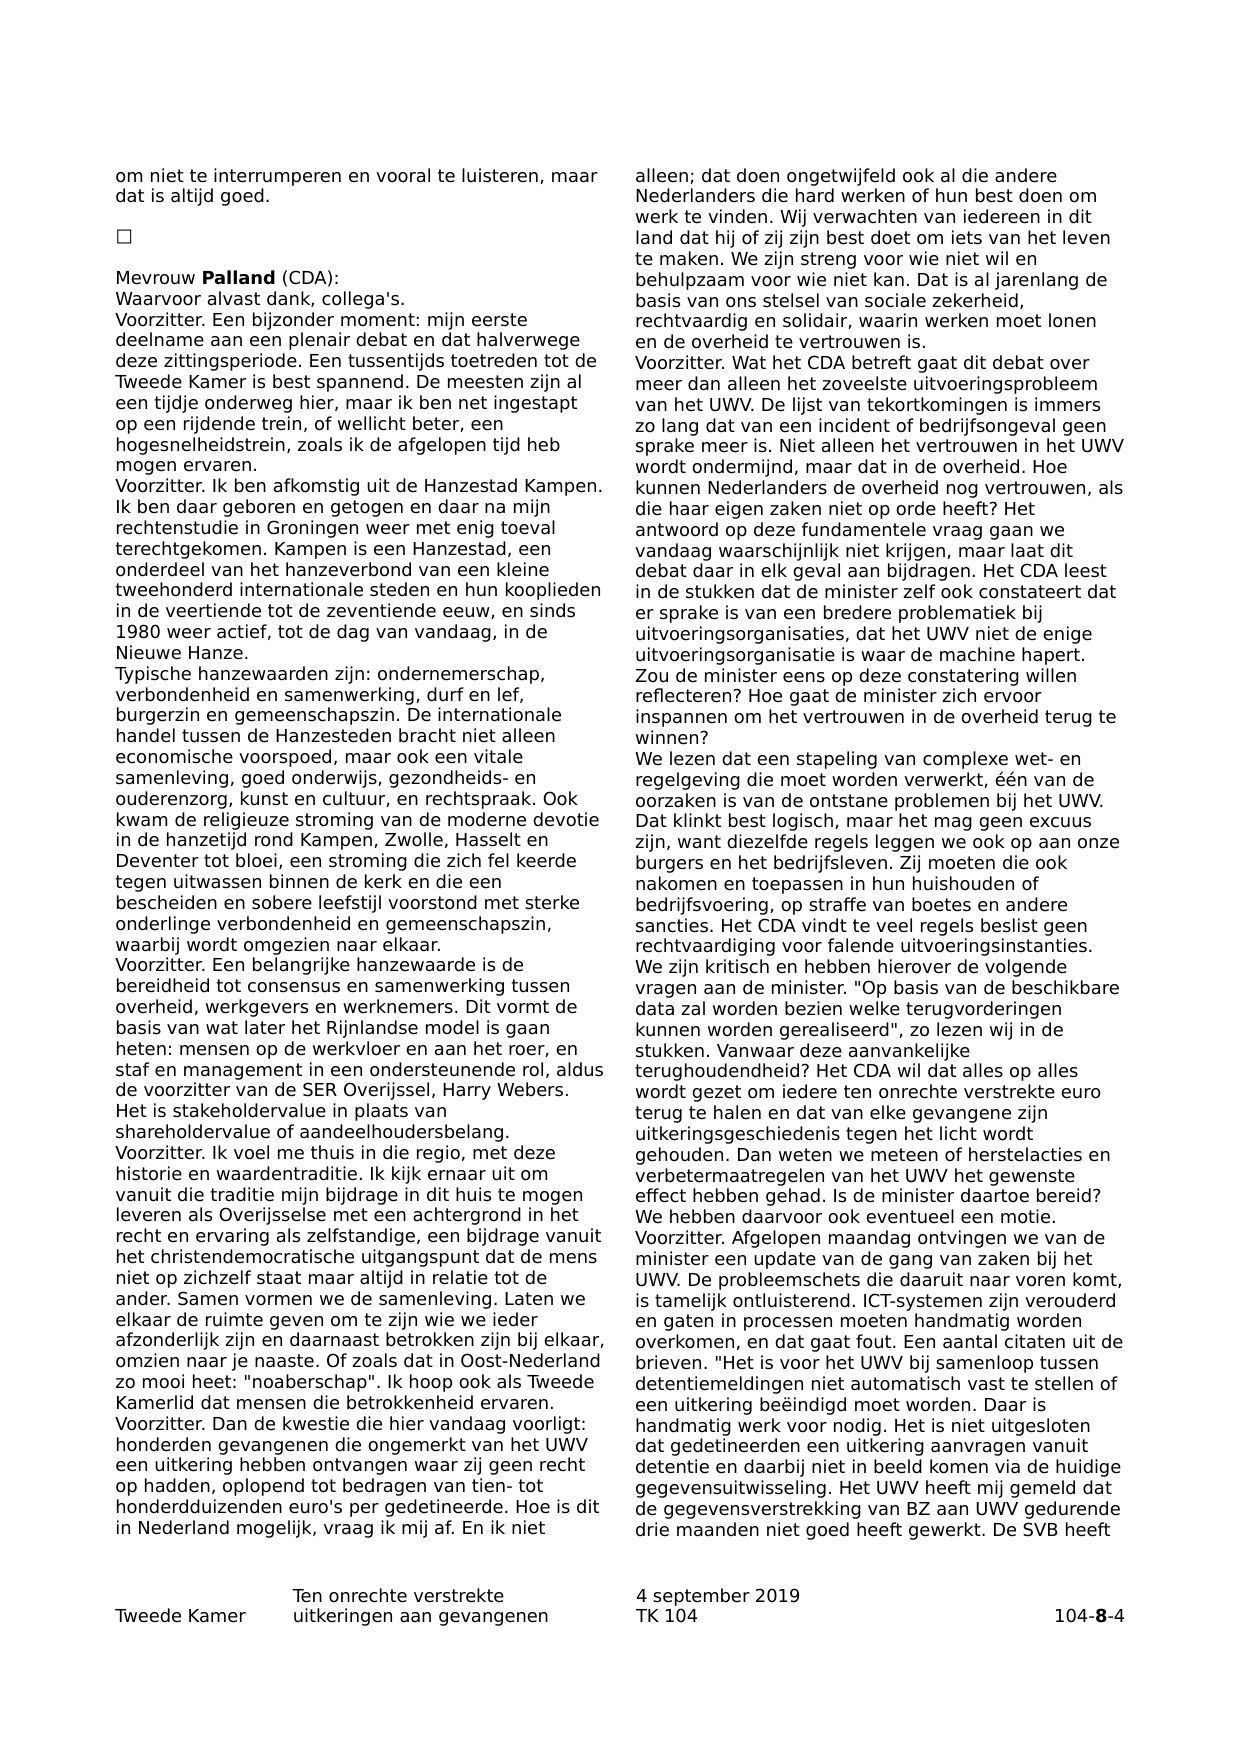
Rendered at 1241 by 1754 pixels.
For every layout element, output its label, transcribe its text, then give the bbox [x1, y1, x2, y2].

text Voorzitter. Een bijzonder moment: mijn eerste deelname aan een plenair debat en dat halverwege deze zittingsperiode. Een tussentijds toetreden tot de Tweede Kamer is best spannend. De meesten zijn al een tijdje onderweg hier, maar ik ben net ingestapt op een rijdende trein, of wellicht beter, een hogesnelheidstrein, zoals ik de afgelopen tijd heb mogen ervaren. [115, 309, 605, 476]
text We lezen dat een stapeling van complexe wet- en regelgeving die moet worden verwerkt, één van de oorzaken is van de ontstane problemen bij het UWV. Dat klinkt best logisch, maar het mag geen excuus zijn, want diezelfde regels leggen we ook op aan onze burgers en het bedrijfsleven. Zij moeten die ook nakomen en toepassen in hun huishouden of bedrijfsvoering, op straffe van boetes en andere sancties. Het CDA vindt te veel regels beslist geen rechtvaardiging voor falende uitvoeringsinstanties. [635, 749, 1125, 957]
text Voorzitter. Een belangrijke hanzewaarde is de bereidheid tot consensus en samenwerking tussen overheid, werkgevers en werknemers. Dit vormt de basis van wat later het Rijnlandse model is gaan heten: mensen op de werkvloer en aan het roer, en staf en management in een ondersteunende rol, aldus de voorzitter van de SER Overijssel, Harry Webers. Het is stakeholdervalue in plaats van shareholdervalue of aandeelhoudersbelang. [115, 955, 605, 1143]
text Voorzitter. Afgelopen maandag ontvingen we van de minister een update van de gang van zaken bij het UWV. De probleemschets die daaruit naar voren komt, is tamelijk ontluisterend. ICT-systemen zijn verouderd en gaten in processen moeten handmatig worden overkomen, en dat gaat fout. Een aantal citaten uit de brieven. "Het is voor het UWV bij samenloop tussen detentiemeldingen niet automatisch vast te stellen of een uitkering beëindigd moet worden. Daar is handmatig werk voor nodig. Het is niet uitgesloten dat gedetineerden een uitkering aanvragen vanuit detentie en daarbij niet in beeld komen via de huidige gegevensuitwisseling. Het UWV heeft mij gemeld dat de gegevensverstrekking van BZ aan UWV gedurende drie maanden niet goed heeft gewerkt. De SVB heeft [635, 1228, 1125, 1540]
text Voorzitter. Wat het CDA betreft gaat dit debat over meer dan alleen het zoveelste uitvoeringsprobleem van het UWV. De lijst van tekortkomingen is immers zo lang dat van een incident of bedrijfsongeval geen sprake meer is. Niet alleen het vertrouwen in het UWV wordt ondermijnd, maar dat in de overheid. Hoe kunnen Nederlanders de overheid nog vertrouwen, als die haar eigen zaken niet op orde heeft? Het antwoord op deze fundamentele vraag gaan we vandaag waarschijnlijk niet krijgen, maar laat dit debat daar in elk geval aan bijdragen. Het CDA leest in de stukken dat de minister zelf ook constateert dat er sprake is van een bredere problematiek bij uitvoeringsorganisaties, dat het UWV niet de enige uitvoeringsorganisatie is waar de machine hapert. Zou de minister eens op deze constatering willen reflecteren? Hoe gaat de minister zich ervoor inspannen om het vertrouwen in de overheid terug te winnen? [635, 353, 1125, 749]
text Voorzitter. Dan de kwestie die hier vandaag voorligt: honderden gevangenen die ongemerkt van het UWV een uitkering hebben ontvangen waar zij geen recht op hadden, oplopend tot bedragen van tien- tot honderdduizenden euro's per gedetineerde. Hoe is dit in Nederland mogelijk, vraag ik mij af. En ik niet [115, 1413, 605, 1538]
text We zijn kritisch en hebben hierover de volgende vragen aan de minister. "Op basis van de beschikbare data zal worden bezien welke terugvorderingen kunnen worden gerealiseerd", zo lezen wij in de stukken. Vanwaar deze aanvankelijke terughoudendheid? Het CDA wil dat alles op alles wordt gezet om iedere ten onrechte verstrekte euro terug te halen en dat van elke gevangene zijn uitkeringsgeschiedenis tegen het licht wordt gehouden. Dan weten we meteen of herstelacties en verbetermaatregelen van het UWV het gewenste effect hebben gehad. Is de minister daartoe bereid? We hebben daarvoor ook eventueel een motie. [635, 957, 1125, 1228]
text Mevrouw Palland (CDA): [115, 268, 605, 288]
text alleen; dat doen ongetwijfeld ook al die andere Nederlanders die hard werken of hun best doen om werk te vinden. Wij verwachten van iedereen in dit land dat hij of zij zijn best doet om iets van het leven te maken. We zijn streng voor wie niet wil en behulpzaam voor wie niet kan. Dat is al jarenlang de basis van ons stelsel van sociale zekerheid, rechtvaardig en solidair, waarin werken moet lonen en de overheid te vertrouwen is. [635, 165, 1125, 353]
text Voorzitter. Ik ben afkomstig uit de Hanzestad Kampen. Ik ben daar geboren en getogen en daar na mijn rechtenstudie in Groningen weer met enig toeval terechtgekomen. Kampen is een Hanzestad, een onderdeel van het hanzeverbond van een kleine tweehonderd internationale steden en hun kooplieden in de veertiende tot de zeventiende eeuw, en sinds 1980 weer actief, tot de dag van vandaag, in de Nieuwe Hanze. [115, 476, 605, 663]
text Typische hanzewaarden zijn: ondernemerschap, verbondenheid en samenwerking, durf en lef, burgerzin en gemeenschapszin. De internationale handel tussen de Hanzesteden bracht niet alleen economische voorspoed, maar ook een vitale samenleving, goed onderwijs, gezondheids- en ouderenzorg, kunst en cultuur, en rechtspraak. Ook kwam de religieuze stroming van de moderne devotie in de hanzetijd rond Kampen, Zwolle, Hasselt en Deventer tot bloei, een stroming die zich fel keerde tegen uitwassen binnen de kerk en die een bescheiden en sobere leefstijl voorstond met sterke onderlinge verbondenheid en gemeenschapszin, waarbij wordt omgezien naar elkaar. [115, 663, 605, 955]
text ⬜ [115, 227, 605, 248]
text Voorzitter. Ik voel me thuis in die regio, met deze historie en waardentraditie. Ik kijk ernaar uit om vanuit die traditie mijn bijdrage in dit huis te mogen leveren als Overijsselse met een achtergrond in het recht en ervaring als zelfstandige, een bijdrage vanuit het christendemocratische uitgangspunt dat de mens niet op zichzelf staat maar altijd in relatie tot de ander. Samen vormen we de samenleving. Laten we elkaar de ruimte geven om te zijn wie we ieder afzonderlijk zijn en daarnaast betrokken zijn bij elkaar, omzien naar je naaste. Of zoals dat in Oost-Nederland zo mooi heet: "noaberschap". Ik hoop ook als Tweede Kamerlid dat mensen die betrokkenheid ervaren. [115, 1143, 605, 1413]
text Waarvoor alvast dank, collega's. [115, 288, 605, 309]
text om niet te interrumperen en vooral te luisteren, maar dat is altijd goed. [115, 165, 605, 207]
